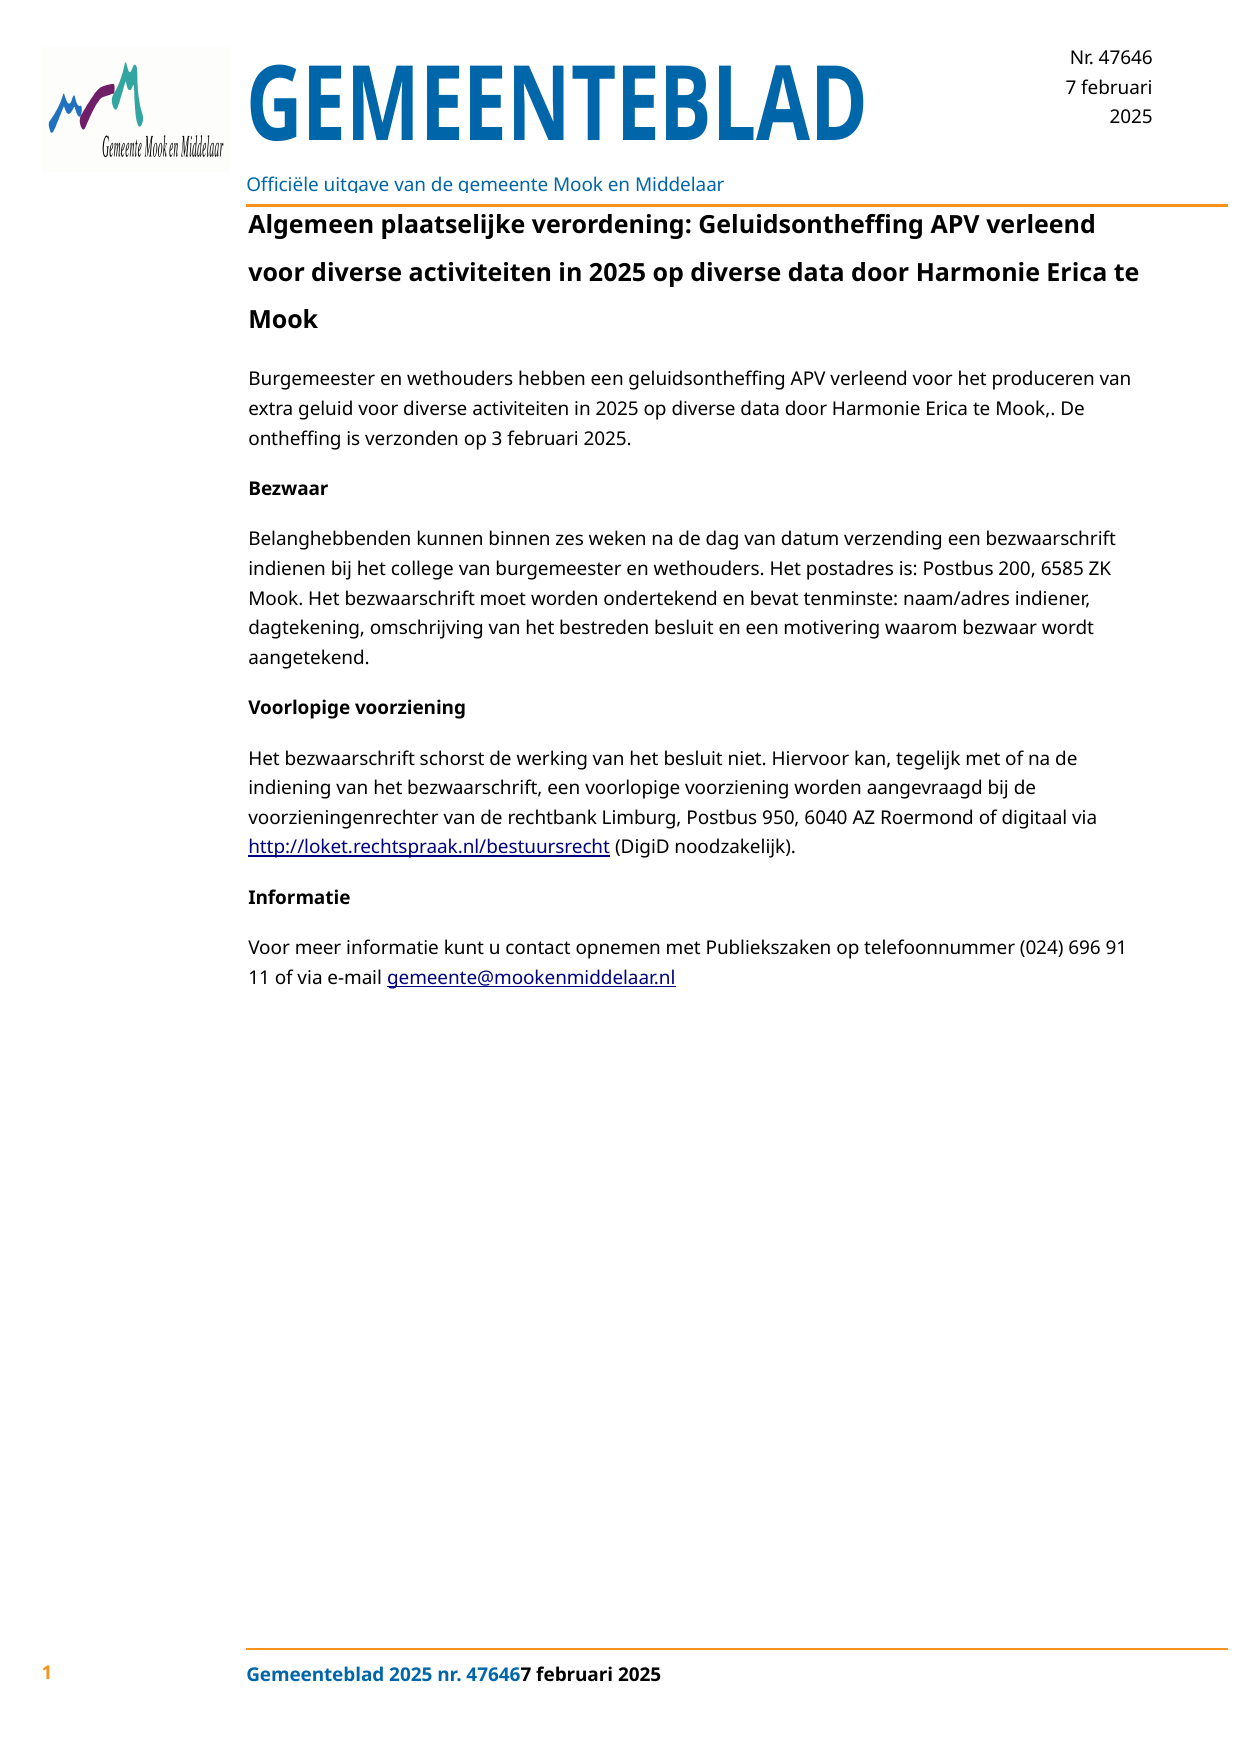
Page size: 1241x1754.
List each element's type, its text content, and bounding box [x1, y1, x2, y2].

picture [41, 47, 231, 172]
text Informatie [248, 884, 1152, 909]
text Het bezwaarschrift schorst de werking van het besluit niet. Hiervoor kan, tegelijk met of na de indiening van het bezwaarschrift, een voorlopige voorziening worden aangevraagd bij de voorzieningenrechter van de rechtbank Limburg, Postbus 950, 6040 AZ Roermond of digitaal via http://loket.rechtspraak.nl/bestuursrecht (DigiD noodzakelijk). [248, 745, 1152, 859]
text Belanghebbenden kunnen binnen zes weken na de dag van datum verzending een bezwaarschrift indienen bij het college van burgemeester en wethouders. Het postadres is: Postbus 200, 6585 ZK Mook. Het bezwaarschrift moet worden ondertekend en bevat tenminste: naam/adres indiener, dagtekening, omschrijving van het bestreden besluit en een motivering waarom bezwaar wordt aangetekend. [248, 526, 1152, 669]
text Burgemeester en wethouders hebben een geluidsontheffing APV verleend voor het produceren van extra geluid voor diverse activiteiten in 2025 op diverse data door Harmonie Erica te Mook,. De ontheffing is verzonden op 3 februari 2025. [248, 366, 1152, 450]
text Algemeen plaatselijke verordening: Geluidsontheffing APV verleend voor diverse activiteiten in 2025 op diverse data door Harmonie Erica te Mook [248, 207, 1152, 336]
text Voorlopige voorziening [248, 694, 1152, 720]
text Voor meer informatie kunt u contact opnemen met Publiekszaken op telefoonnummer (024) 696 91 11 of via e-mail gemeente@mookenmiddelaar.nl [248, 934, 1152, 989]
text Bezwaar [248, 475, 1152, 501]
